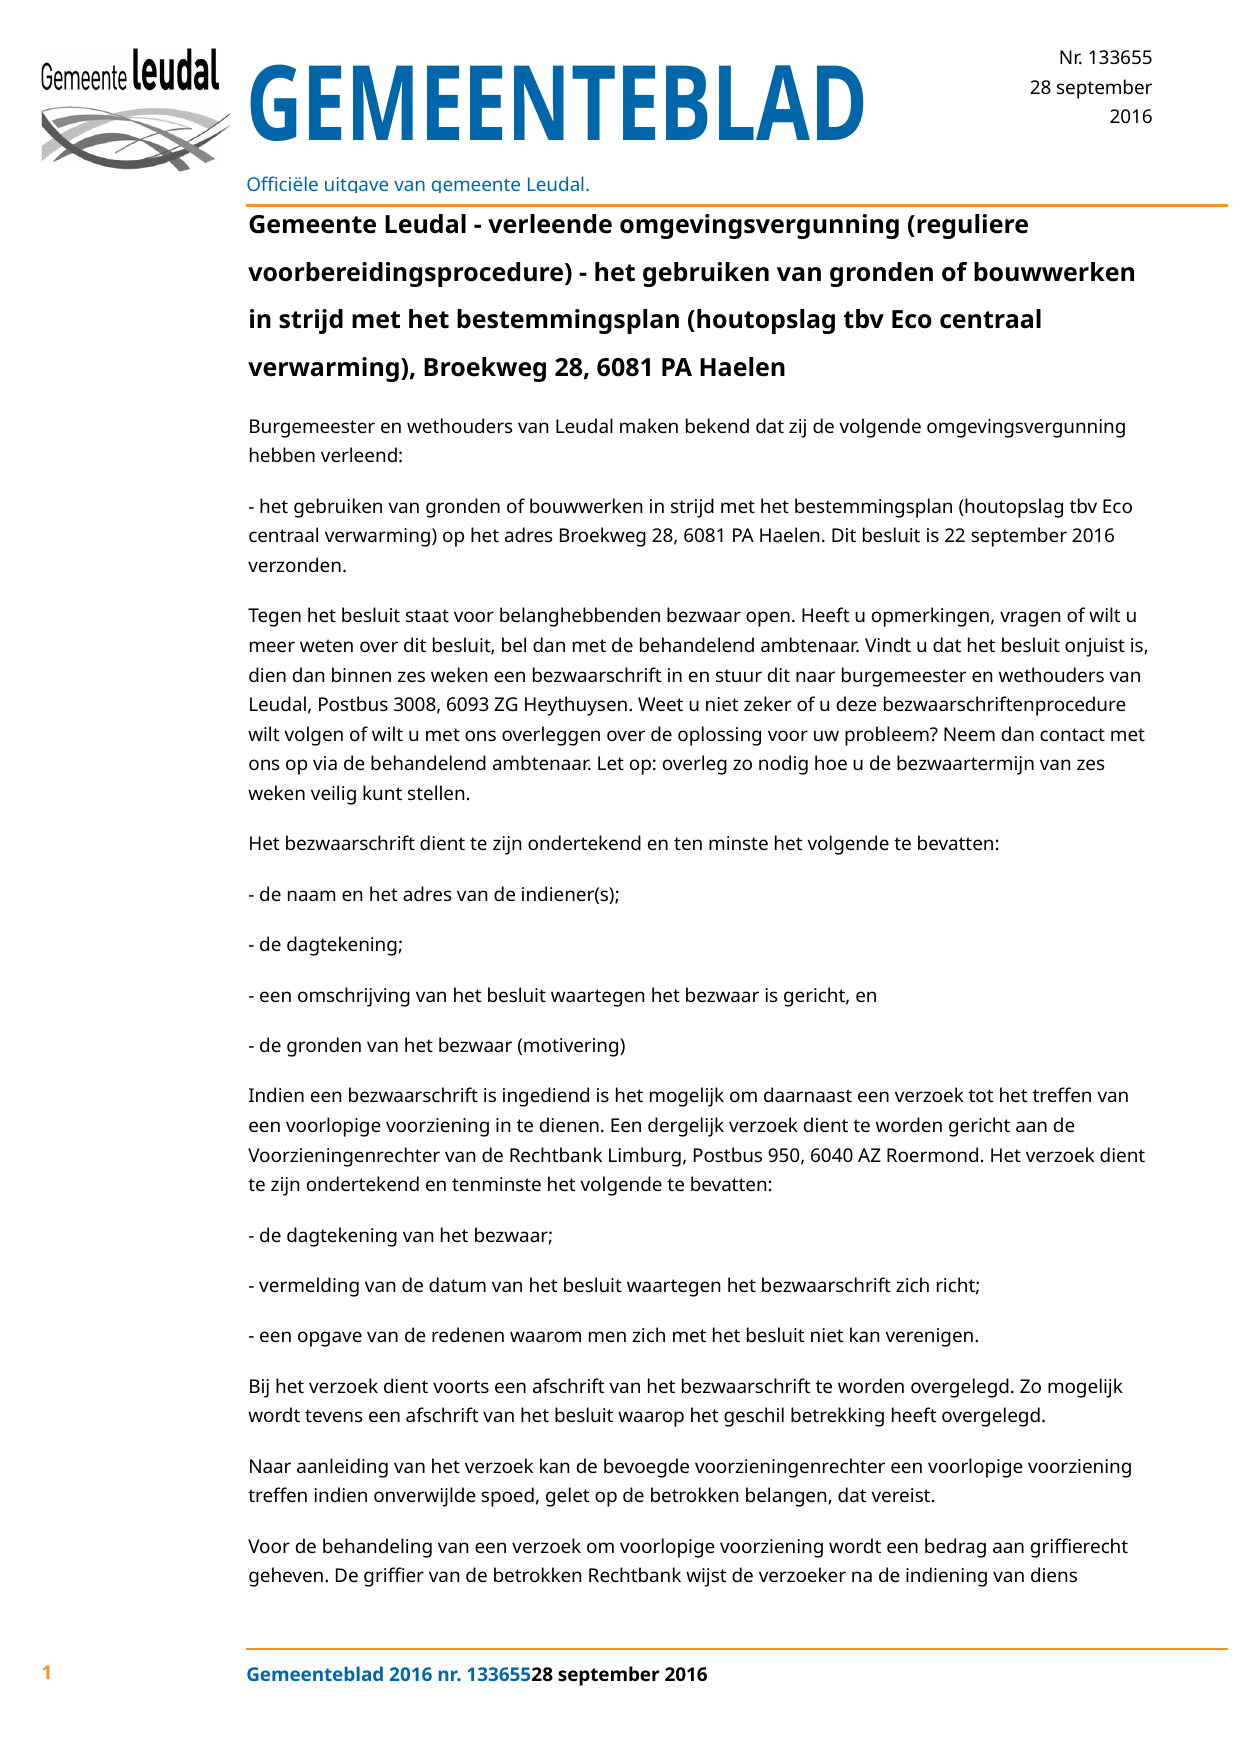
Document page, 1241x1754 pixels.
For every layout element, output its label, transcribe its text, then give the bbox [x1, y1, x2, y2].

text Burgemeester en wethouders van Leudal maken bekend dat zij de volgende omgevingsvergunning hebben verleend: [248, 413, 1152, 468]
text - de naam en het adres van de indiener(s); [248, 881, 1152, 907]
text Indien een bezwaarschrift is ingediend is het mogelijk om daarnaast een verzoek tot het treffen van een voorlopige voorziening in te dienen. Een dergelijk verzoek dient te worden gericht aan de Voorzieningenrechter van de Rechtbank Limburg, Postbus 950, 6040 AZ Roermond. Het verzoek dient te zijn ondertekend en tenminste het volgende te bevatten: [248, 1083, 1152, 1197]
text Gemeente Leudal - verleende omgevingsvergunning (reguliere voorbereidingsprocedure) - het gebruiken van gronden of bouwwerken in strijd met het bestemmingsplan (houtopslag tbv Eco centraal verwarming), Broekweg 28, 6081 PA Haelen [248, 207, 1152, 384]
text - de gronden van het bezwaar (motivering) [248, 1032, 1152, 1058]
text Naar aanleiding van het verzoek kan de bevoegde voorzieningenrechter een voorlopige voorziening treffen indien onverwijlde spoed, gelet op de betrokken belangen, dat vereist. [248, 1453, 1152, 1508]
text - een opgave van de redenen waarom men zich met het besluit niet kan verenigen. [248, 1323, 1152, 1348]
text Bij het verzoek dient voorts een afschrift van het bezwaarschrift te worden overgelegd. Zo mogelijk wordt tevens een afschrift van het besluit waarop het geschil betrekking heeft overgelegd. [248, 1373, 1152, 1428]
text - een omschrijving van het besluit waartegen het bezwaar is gericht, en [248, 982, 1152, 1008]
text - de dagtekening van het bezwaar; [248, 1222, 1152, 1248]
text - de dagtekening; [248, 931, 1152, 957]
text Het bezwaarschrift dient te zijn ondertekend en ten minste het volgende te bevatten: [248, 831, 1152, 856]
text Voor de behandeling van een verzoek om voorlopige voorziening wordt een bedrag aan griffierecht geheven. De griffier van de betrokken Rechtbank wijst de verzoeker na de indiening van diens [248, 1533, 1152, 1588]
text - het gebruiken van gronden of bouwwerken in strijd met het bestemmingsplan (houtopslag tbv Eco centraal verwarming) op het adres Broekweg 28, 6081 PA Haelen. Dit besluit is 22 september 2016 verzonden. [248, 493, 1152, 578]
text - vermelding van de datum van het besluit waartegen het bezwaarschrift zich richt; [248, 1272, 1152, 1298]
picture [41, 47, 231, 172]
text Tegen het besluit staat voor belanghebbenden bezwaar open. Heeft u opmerkingen, vragen of wilt u meer weten over dit besluit, bel dan met de behandelend ambtenaar. Vindt u dat het besluit onjuist is, dien dan binnen zes weken een bezwaarschrift in en stuur dit naar burgemeester en wethouders van Leudal, Postbus 3008, 6093 ZG Heythuysen. Weet u niet zeker of u deze bezwaarschriftenprocedure wilt volgen of wilt u met ons overleggen over de oplossing voor uw probleem? Neem dan contact met ons op via de behandelend ambtenaar. Let op: overleg zo nodig hoe u de bezwaartermijn van zes weken veilig kunt stellen. [248, 603, 1152, 806]
